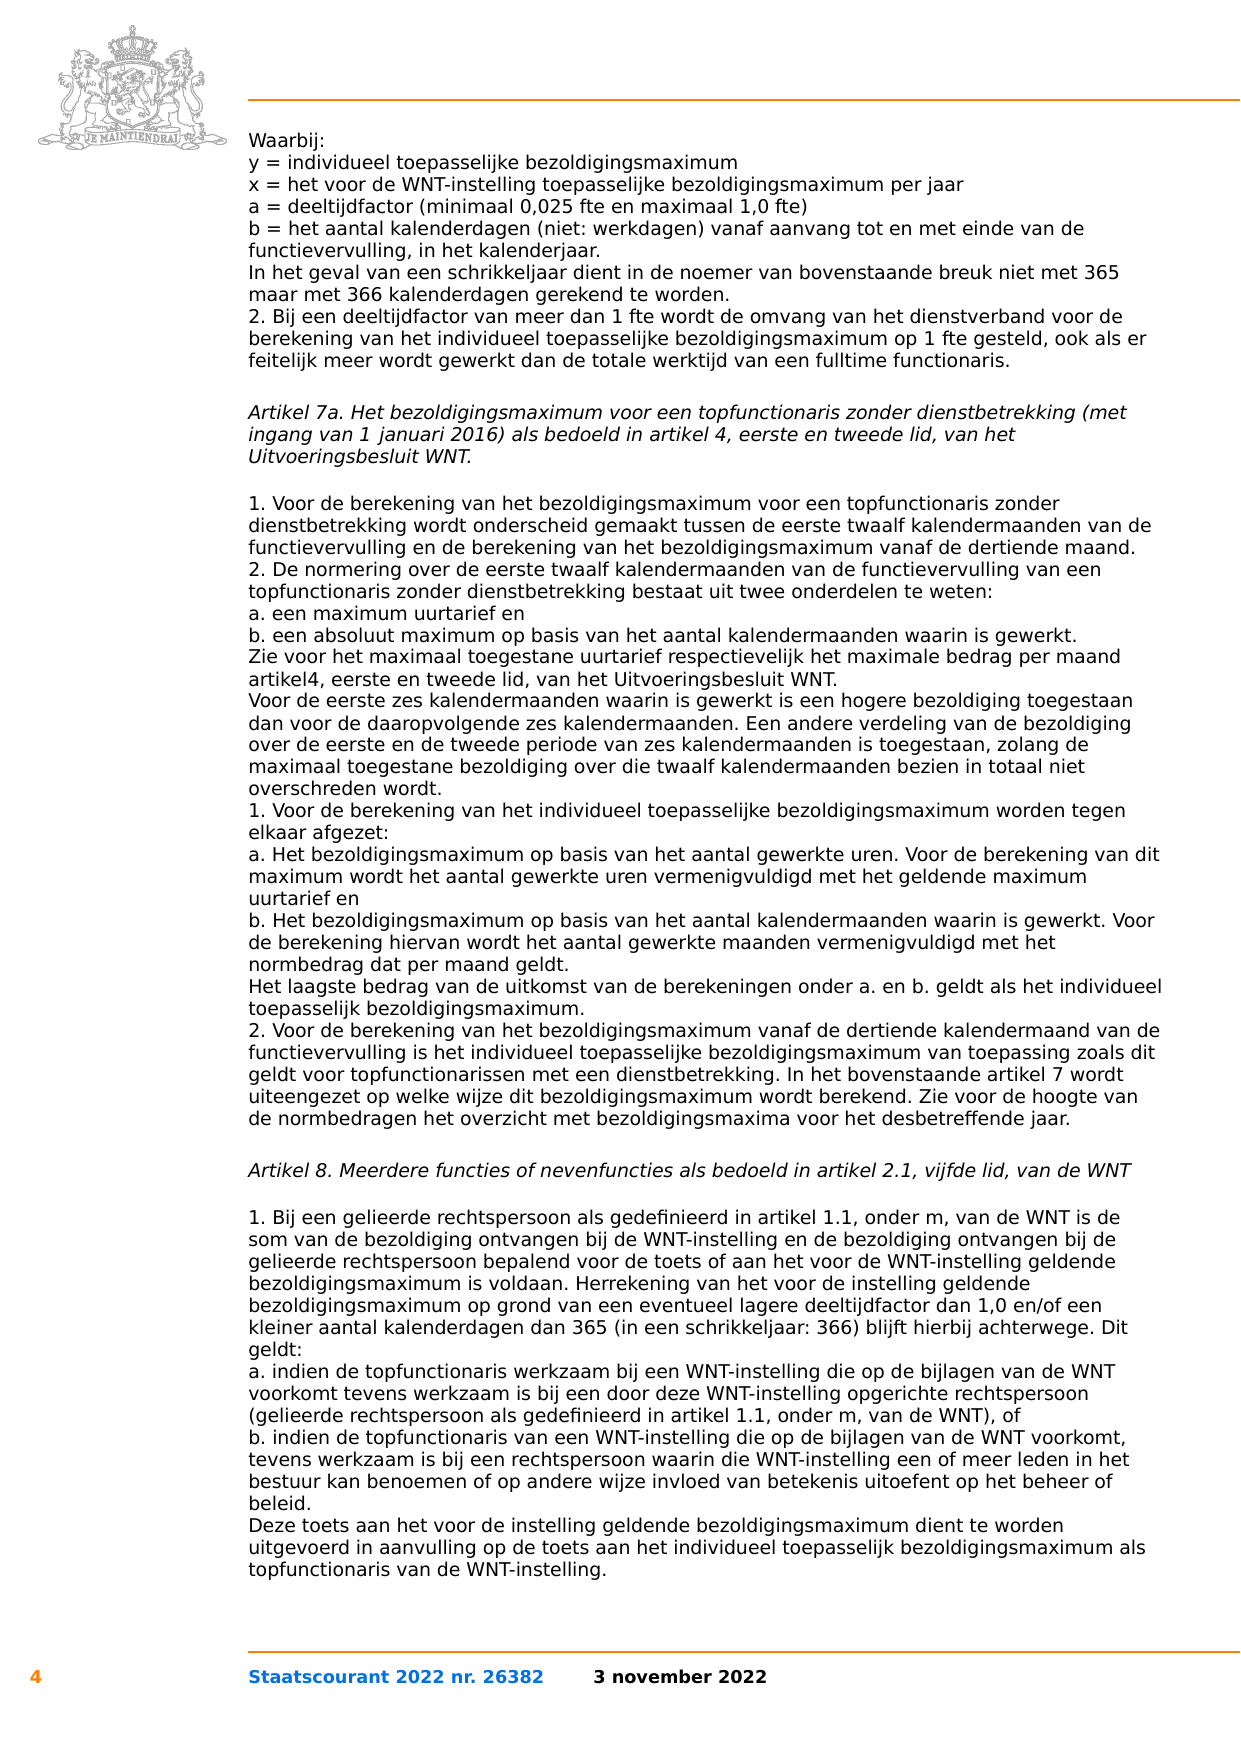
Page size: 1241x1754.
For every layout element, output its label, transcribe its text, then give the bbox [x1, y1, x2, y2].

text 2. Voor de berekening van het bezoldigingsmaximum vanaf de dertiende kalendermaand van de functievervulling is het individueel toepasselijke bezoldigingsmaximum van toepassing zoals dit geldt voor topfunctionarissen met een dienstbetrekking. In het bovenstaande artikel 7 wordt uiteengezet op welke wijze dit bezoldigingsmaximum wordt berekend. Zie voor de hoogte van de normbedragen het overzicht met bezoldigingsmaxima voor het desbetreffende jaar. [248, 1020, 1163, 1130]
text b. Het bezoldigingsmaximum op basis van het aantal kalendermaanden waarin is gewerkt. Voor de berekening hiervan wordt het aantal gewerkte maanden vermenigvuldigd met het normbedrag dat per maand geldt. [248, 910, 1163, 976]
subtitle Artikel 8. Meerdere functies of nevenfuncties als bedoeld in artikel 2.1, vijfde lid, van de WNT [248, 1160, 1163, 1182]
text 1. Bij een gelieerde rechtspersoon als gedefinieerd in artikel 1.1, onder m, van de WNT is de som van de bezoldiging ontvangen bij de WNT-instelling en de bezoldiging ontvangen bij de gelieerde rechtspersoon bepalend voor de toets of aan het voor de WNT-instelling geldende bezoldigingsmaximum is voldaan. Herrekening van het voor de instelling geldende bezoldigingsmaximum op grond van een eventueel lagere deeltijdfactor dan 1,0 en/of een kleiner aantal kalenderdagen dan 365 (in een schrikkeljaar: 366) blijft hierbij achterwege. Dit geldt: [248, 1207, 1163, 1361]
text b = het aantal kalenderdagen (niet: werkdagen) vanaf aanvang tot en met einde van de functievervulling, in het kalenderjaar. [248, 218, 1163, 262]
text a = deeltijdfactor (minimaal 0,025 fte en maximaal 1,0 fte) [248, 196, 1163, 218]
text Waarbij: [248, 130, 1163, 152]
text a. een maximum uurtarief en [248, 602, 1163, 624]
text 2. Bij een deeltijdfactor van meer dan 1 fte wordt de omvang van het dienstverband voor de berekening van het individueel toepasselijke bezoldigingsmaximum op 1 fte gesteld, ook als er feitelijk meer wordt gewerkt dan de totale werktijd van een fulltime functionaris. [248, 306, 1163, 372]
text 2. De normering over de eerste twaalf kalendermaanden van de functievervulling van een topfunctionaris zonder dienstbetrekking bestaat uit twee onderdelen te weten: [248, 558, 1163, 602]
text x = het voor de WNT-instelling toepasselijke bezoldigingsmaximum per jaar [248, 174, 1163, 196]
text a. indien de topfunctionaris werkzaam bij een WNT-instelling die op de bijlagen van de WNT voorkomt tevens werkzaam is bij een door deze WNT-instelling opgerichte rechtspersoon (gelieerde rechtspersoon als gedefinieerd in artikel 1.1, onder m, van de WNT), of [248, 1361, 1163, 1427]
text a. Het bezoldigingsmaximum op basis van het aantal gewerkte uren. Voor de berekening van dit maximum wordt het aantal gewerkte uren vermenigvuldigd met het geldende maximum uurtarief en [248, 844, 1163, 910]
picture [38, 25, 227, 150]
text Voor de eerste zes kalendermaanden waarin is gewerkt is een hogere bezoldiging toegestaan dan voor de daaropvolgende zes kalendermaanden. Een andere verdeling van de bezoldiging over de eerste en de tweede periode van zes kalendermaanden is toegestaan, zolang de maximaal toegestane bezoldiging over die twaalf kalendermaanden bezien in totaal niet overschreden wordt. [248, 690, 1163, 800]
text b. indien de topfunctionaris van een WNT-instelling die op de bijlagen van de WNT voorkomt, tevens werkzaam is bij een rechtspersoon waarin die WNT-instelling een of meer leden in het bestuur kan benoemen of op andere wijze invloed van betekenis uitoefent op het beheer of beleid. [248, 1427, 1163, 1515]
text Zie voor het maximaal toegestane uurtarief respectievelijk het maximale bedrag per maand artikel4, eerste en tweede lid, van het Uitvoeringsbesluit WNT. [248, 646, 1163, 690]
text Het laagste bedrag van de uitkomst van de berekeningen onder a. en b. geldt als het individueel toepasselijk bezoldigingsmaximum. [248, 976, 1163, 1020]
subtitle Artikel 7a. Het bezoldigingsmaximum voor een topfunctionaris zonder dienstbetrekking (met ingang van 1 januari 2016) als bedoeld in artikel 4, eerste en tweede lid, van het Uitvoeringsbesluit WNT. [248, 402, 1163, 468]
text In het geval van een schrikkeljaar dient in de noemer van bovenstaande breuk niet met 365 maar met 366 kalenderdagen gerekend te worden. [248, 262, 1163, 306]
text 1. Voor de berekening van het bezoldigingsmaximum voor een topfunctionaris zonder dienstbetrekking wordt onderscheid gemaakt tussen de eerste twaalf kalendermaanden van de functievervulling en de berekening van het bezoldigingsmaximum vanaf de dertiende maand. [248, 493, 1163, 558]
text b. een absoluut maximum op basis van het aantal kalendermaanden waarin is gewerkt. [248, 624, 1163, 646]
text 1. Voor de berekening van het individueel toepasselijke bezoldigingsmaximum worden tegen elkaar afgezet: [248, 800, 1163, 844]
text Deze toets aan het voor de instelling geldende bezoldigingsmaximum dient te worden uitgevoerd in aanvulling op de toets aan het individueel toepasselijk bezoldigingsmaximum als topfunctionaris van de WNT-instelling. [248, 1515, 1163, 1581]
text y = individueel toepasselijke bezoldigingsmaximum [248, 152, 1163, 174]
